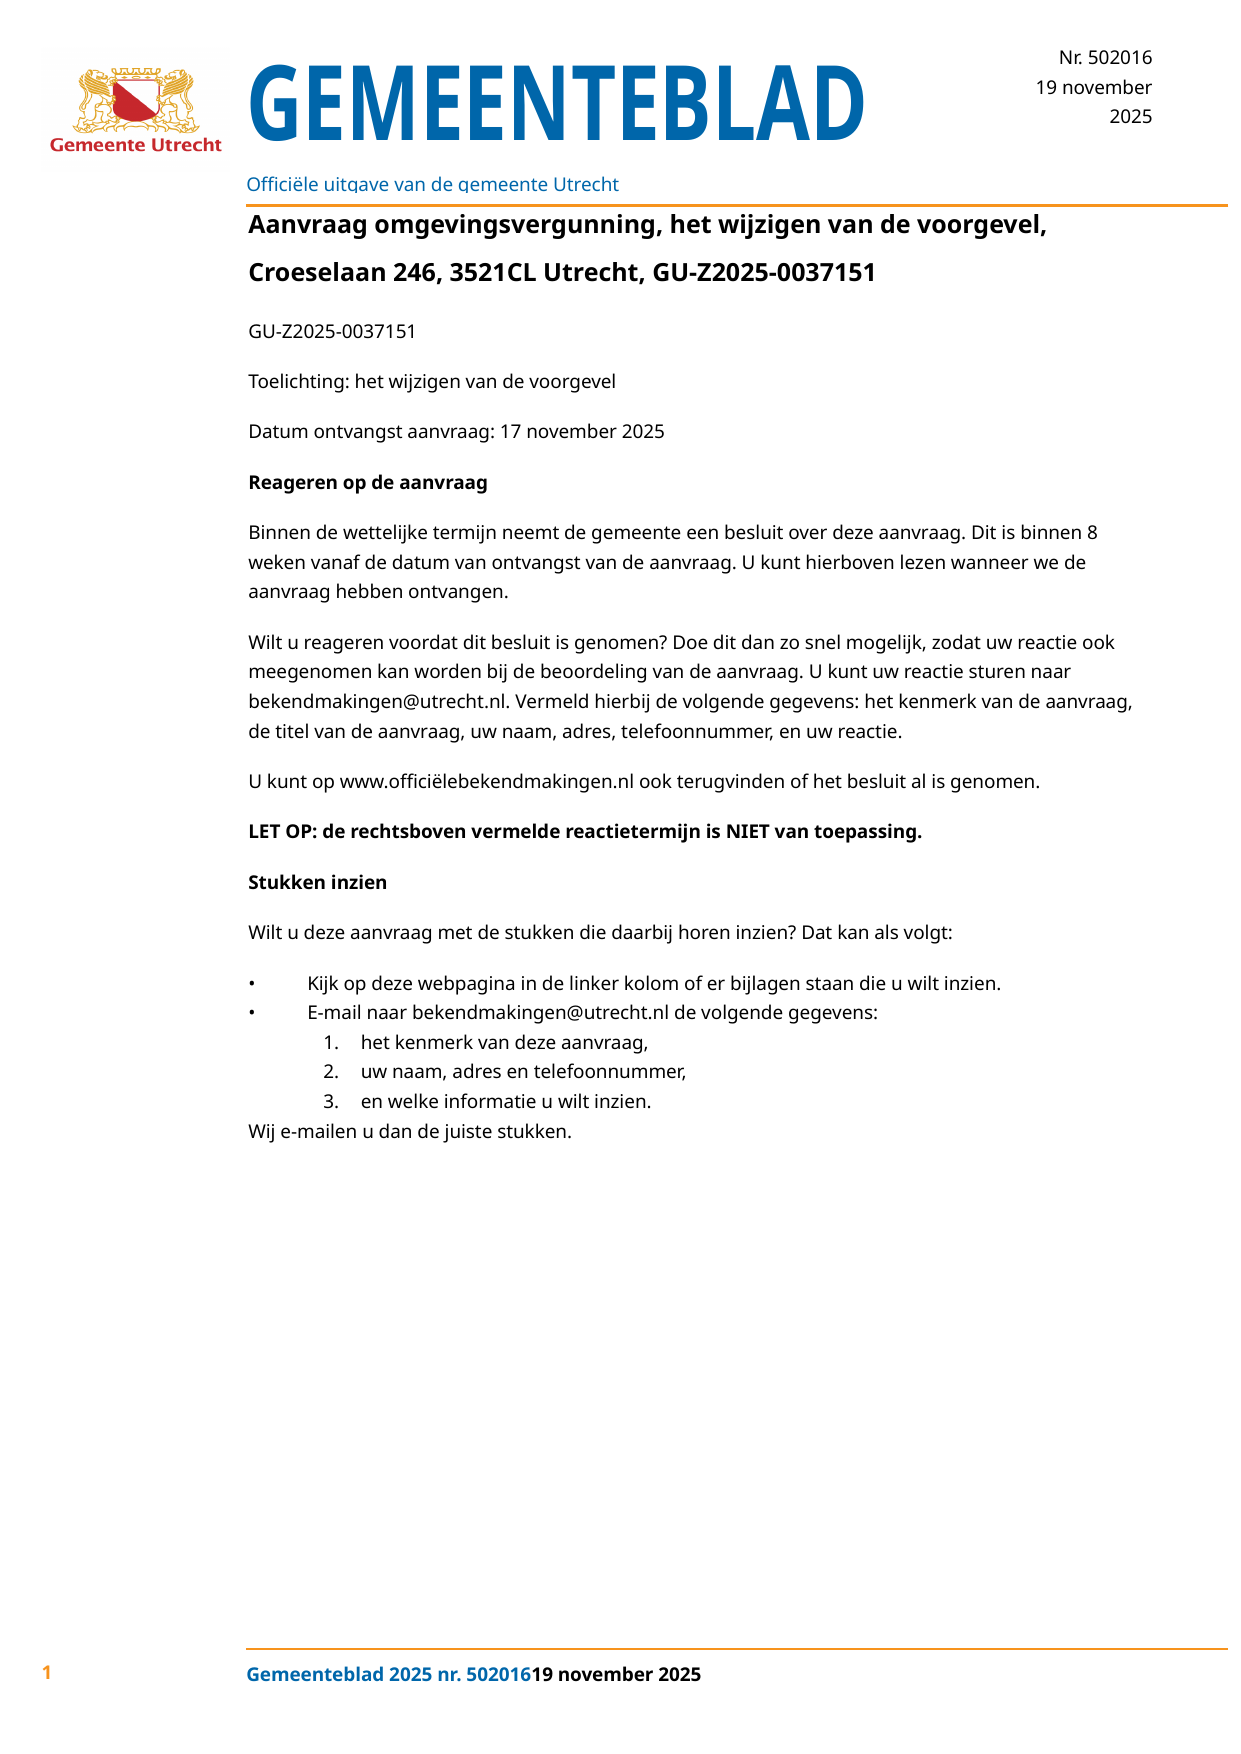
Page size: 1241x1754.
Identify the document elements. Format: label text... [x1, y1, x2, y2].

text Binnen de wettelijke termijn neemt de gemeente een besluit over deze aanvraag. Dit is binnen 8 weken vanaf de datum van ontvangst van de aanvraag. U kunt hierboven lezen wanneer we de aanvraag hebben ontvangen. [248, 519, 1152, 604]
list en welke informatie u wilt inzien. [323, 1088, 1152, 1114]
list Kijk op deze webpagina in de linker kolom of er bijlagen staan die u wilt inzien. [248, 970, 1152, 996]
text Toelichting: het wijzigen van de voorgevel [248, 368, 1152, 394]
text U kunt op www.officiëlebekendmakingen.nl ook terugvinden of het besluit al is genomen. [248, 768, 1152, 794]
text Datum ontvangst aanvraag: 17 november 2025 [248, 419, 1152, 444]
text Reageren op de aanvraag [248, 469, 1152, 495]
picture [41, 47, 231, 172]
text LET OP: de rechtsboven vermelde reactietermijn is NIET van toepassing. [248, 819, 1152, 844]
text GU-Z2025-0037151 [248, 318, 1152, 344]
text Wilt u deze aanvraag met de stukken die daarbij horen inzien? Dat kan als volgt: [248, 919, 1152, 945]
text Wilt u reageren voordat dit besluit is genomen? Doe dit dan zo snel mogelijk, zodat uw reactie ook meegenomen kan worden bij de beoordeling van de aanvraag. U kunt uw reactie sturen naar bekendmakingen@utrecht.nl. Vermeld hierbij de volgende gegevens: het kenmerk van de aanvraag, de titel van de aanvraag, uw naam, adres, telefoonnummer, en uw reactie. [248, 629, 1152, 744]
list E-mail naar bekendmakingen@utrecht.nl de volgende gegevens: [248, 999, 1152, 1025]
list uw naam, adres en telefoonnummer, [323, 1059, 1152, 1084]
text Aanvraag omgevingsvergunning, het wijzigen van de voorgevel, Croeselaan 246, 3521CL Utrecht, GU-Z2025-0037151 [248, 207, 1152, 288]
text Stukken inzien [248, 869, 1152, 895]
list het kenmerk van deze aanvraag, [323, 1029, 1152, 1055]
text Wij e-mailen u dan de juiste stukken. [248, 1118, 1152, 1144]
